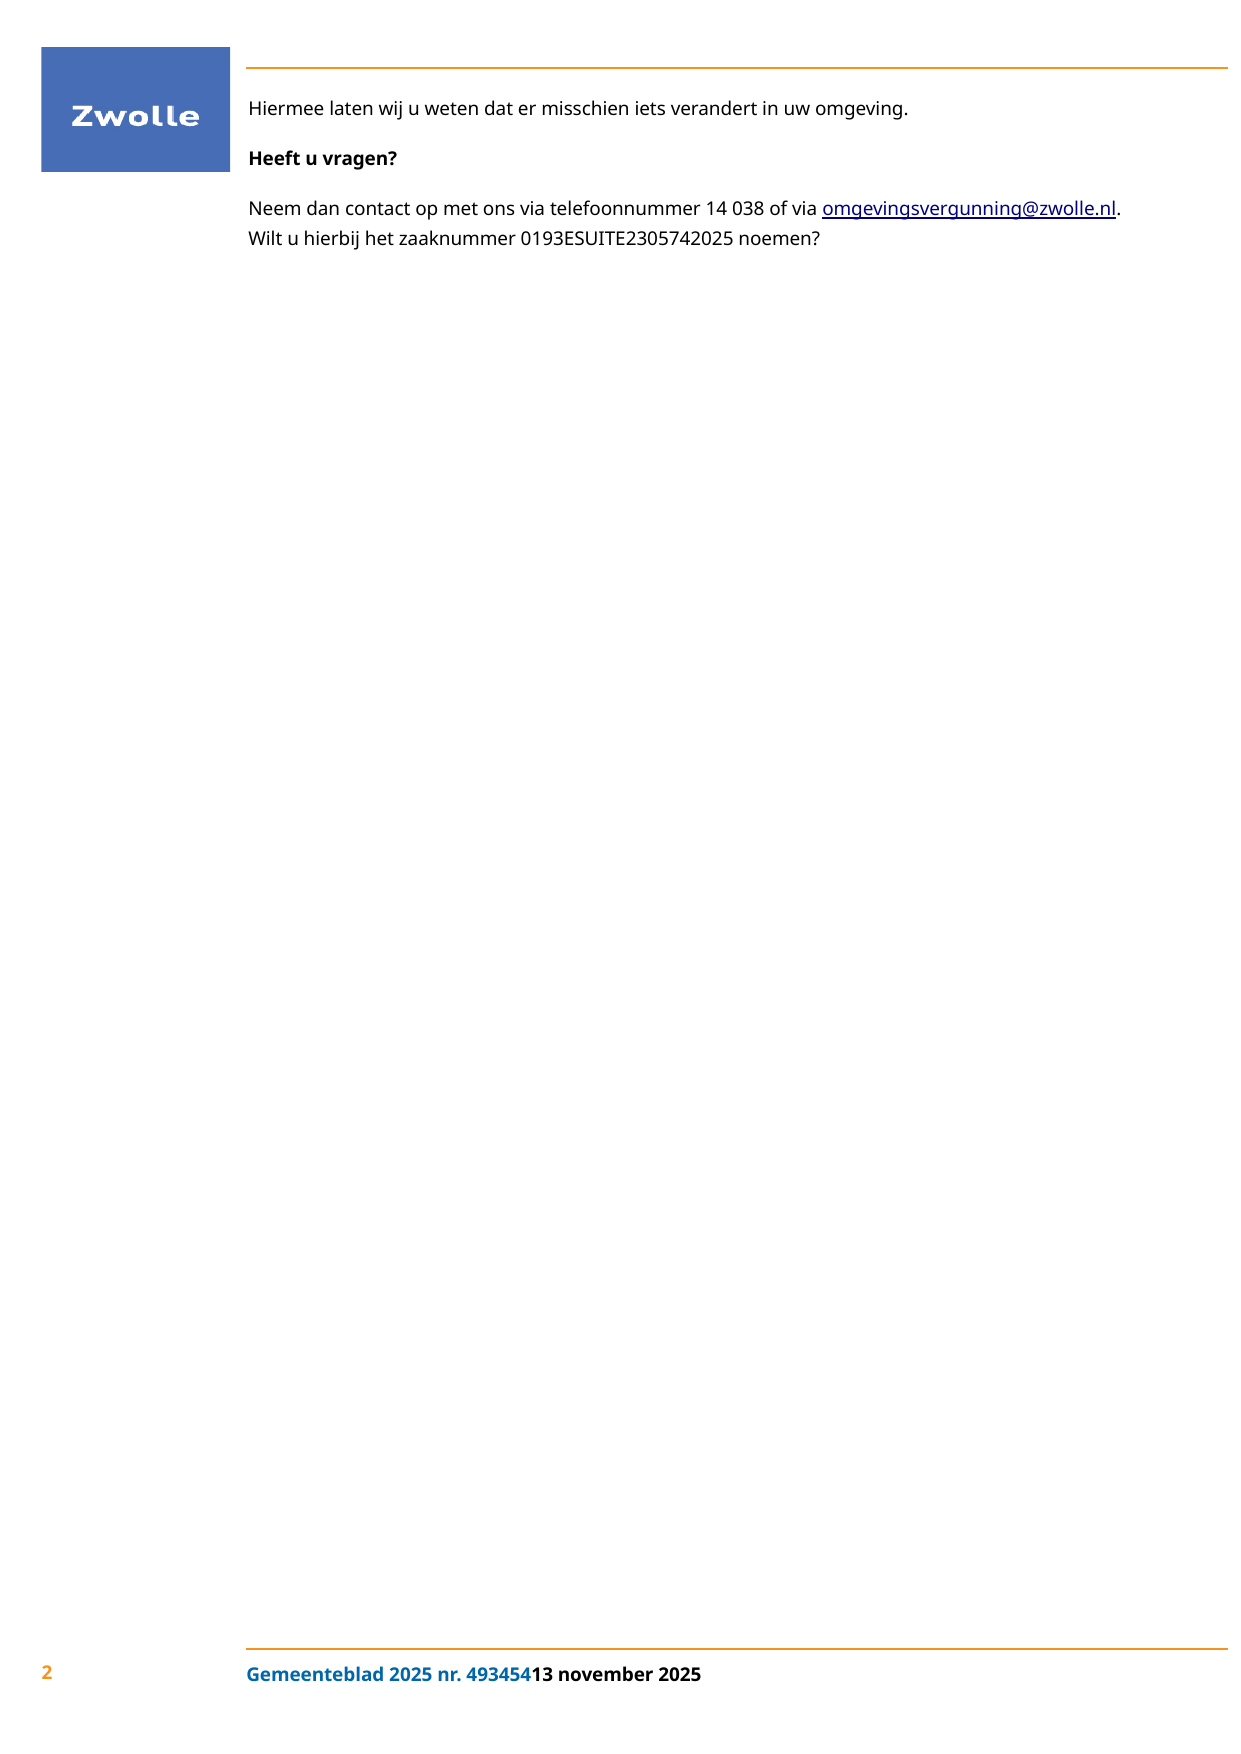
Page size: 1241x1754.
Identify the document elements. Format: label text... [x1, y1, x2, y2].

picture [41, 47, 231, 172]
text Hiermee laten wij u weten dat er misschien iets verandert in uw omgeving. [248, 95, 1152, 121]
text Neem dan contact op met ons via telefoonnummer 14 038 of via omgevingsvergunning@zwolle.nl. Wilt u hierbij het zaaknummer 0193ESUITE2305742025 noemen? [248, 196, 1152, 251]
text Heeft u vragen? [248, 145, 1152, 171]
